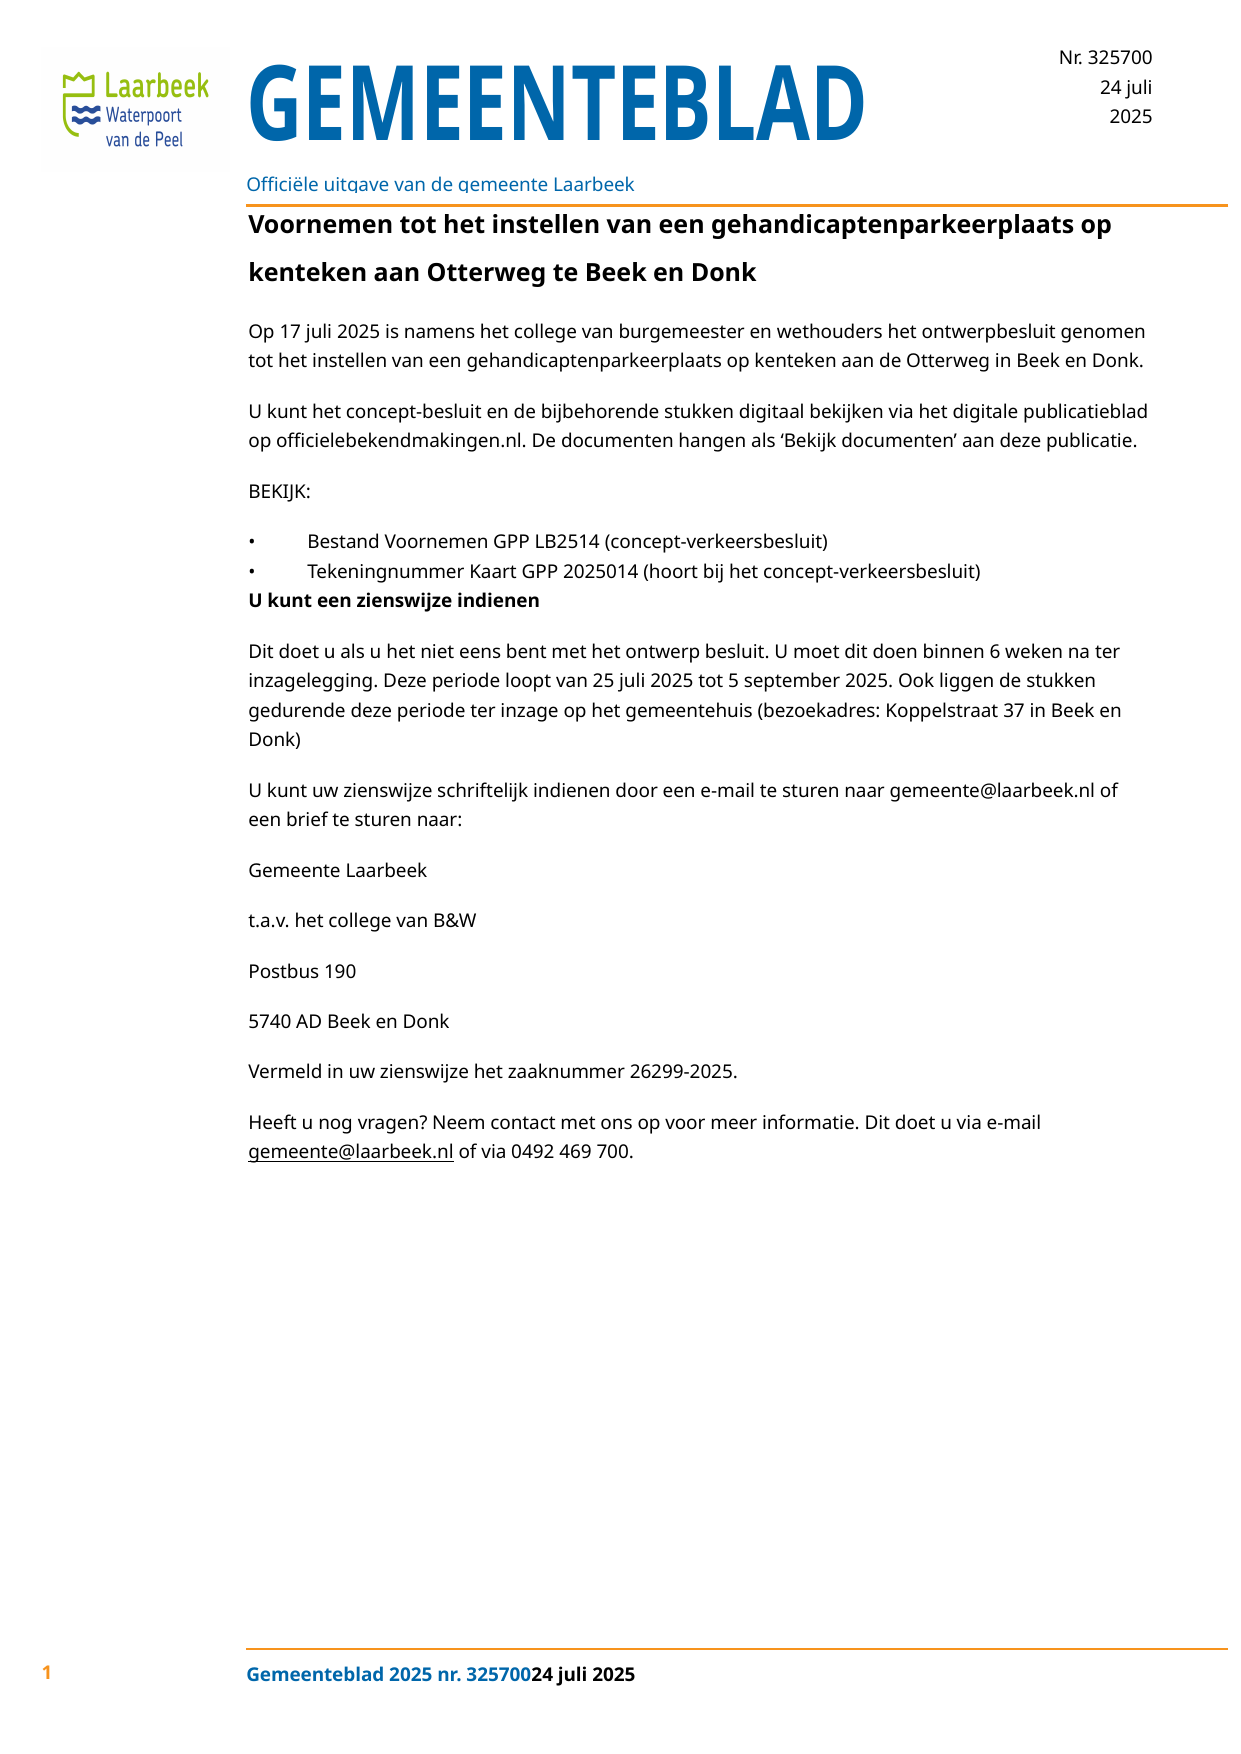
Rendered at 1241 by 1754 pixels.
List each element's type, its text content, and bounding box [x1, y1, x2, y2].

text Dit doet u als u het niet eens bent met het ontwerp besluit. U moet dit doen binnen 6 weken na ter inzagelegging. Deze periode loopt van 25 juli 2025 tot 5 september 2025. Ook liggen de stukken gedurende deze periode ter inzage op het gemeentehuis (bezoekadres: Koppelstraat 37 in Beek en Donk) [248, 638, 1152, 752]
text Postbus 190 [248, 958, 1152, 984]
text U kunt het concept-besluit en de bijbehorende stukken digitaal bekijken via het digitale publicatieblad op officielebekendmakingen.nl. De documenten hangen als ‘Bekijk documenten’ aan deze publicatie. [248, 398, 1152, 453]
text Voornemen tot het instellen van een gehandicaptenparkeerplaats op kenteken aan Otterweg te Beek en Donk [248, 207, 1152, 288]
picture [41, 47, 231, 172]
text Op 17 juli 2025 is namens het college van burgemeester en wethouders het ontwerpbesluit genomen tot het instellen van een gehandicaptenparkeerplaats op kenteken aan de Otterweg in Beek en Donk. [248, 318, 1152, 373]
text U kunt een zienswijze indienen [248, 587, 1152, 613]
list Bestand Voornemen GPP LB2514 (concept-verkeersbesluit) [248, 528, 1152, 554]
text t.a.v. het college van B&W [248, 907, 1152, 933]
text 5740 AD Beek en Donk [248, 1008, 1152, 1034]
text Heeft u nog vragen? Neem contact met ons op voor meer informatie. Dit doet u via e-mail gemeente@laarbeek.nl of via 0492 469 700. [248, 1109, 1152, 1164]
text Vermeld in uw zienswijze het zaaknummer 26299-2025. [248, 1059, 1152, 1084]
text BEKIJK: [248, 478, 1152, 504]
list Tekeningnummer Kaart GPP 2025014 (hoort bij het concept-verkeersbesluit) [248, 558, 1152, 584]
text Gemeente Laarbeek [248, 857, 1152, 883]
text U kunt uw zienswijze schriftelijk indienen door een e-mail te sturen naar gemeente@laarbeek.nl of een brief te sturen naar: [248, 777, 1152, 832]
